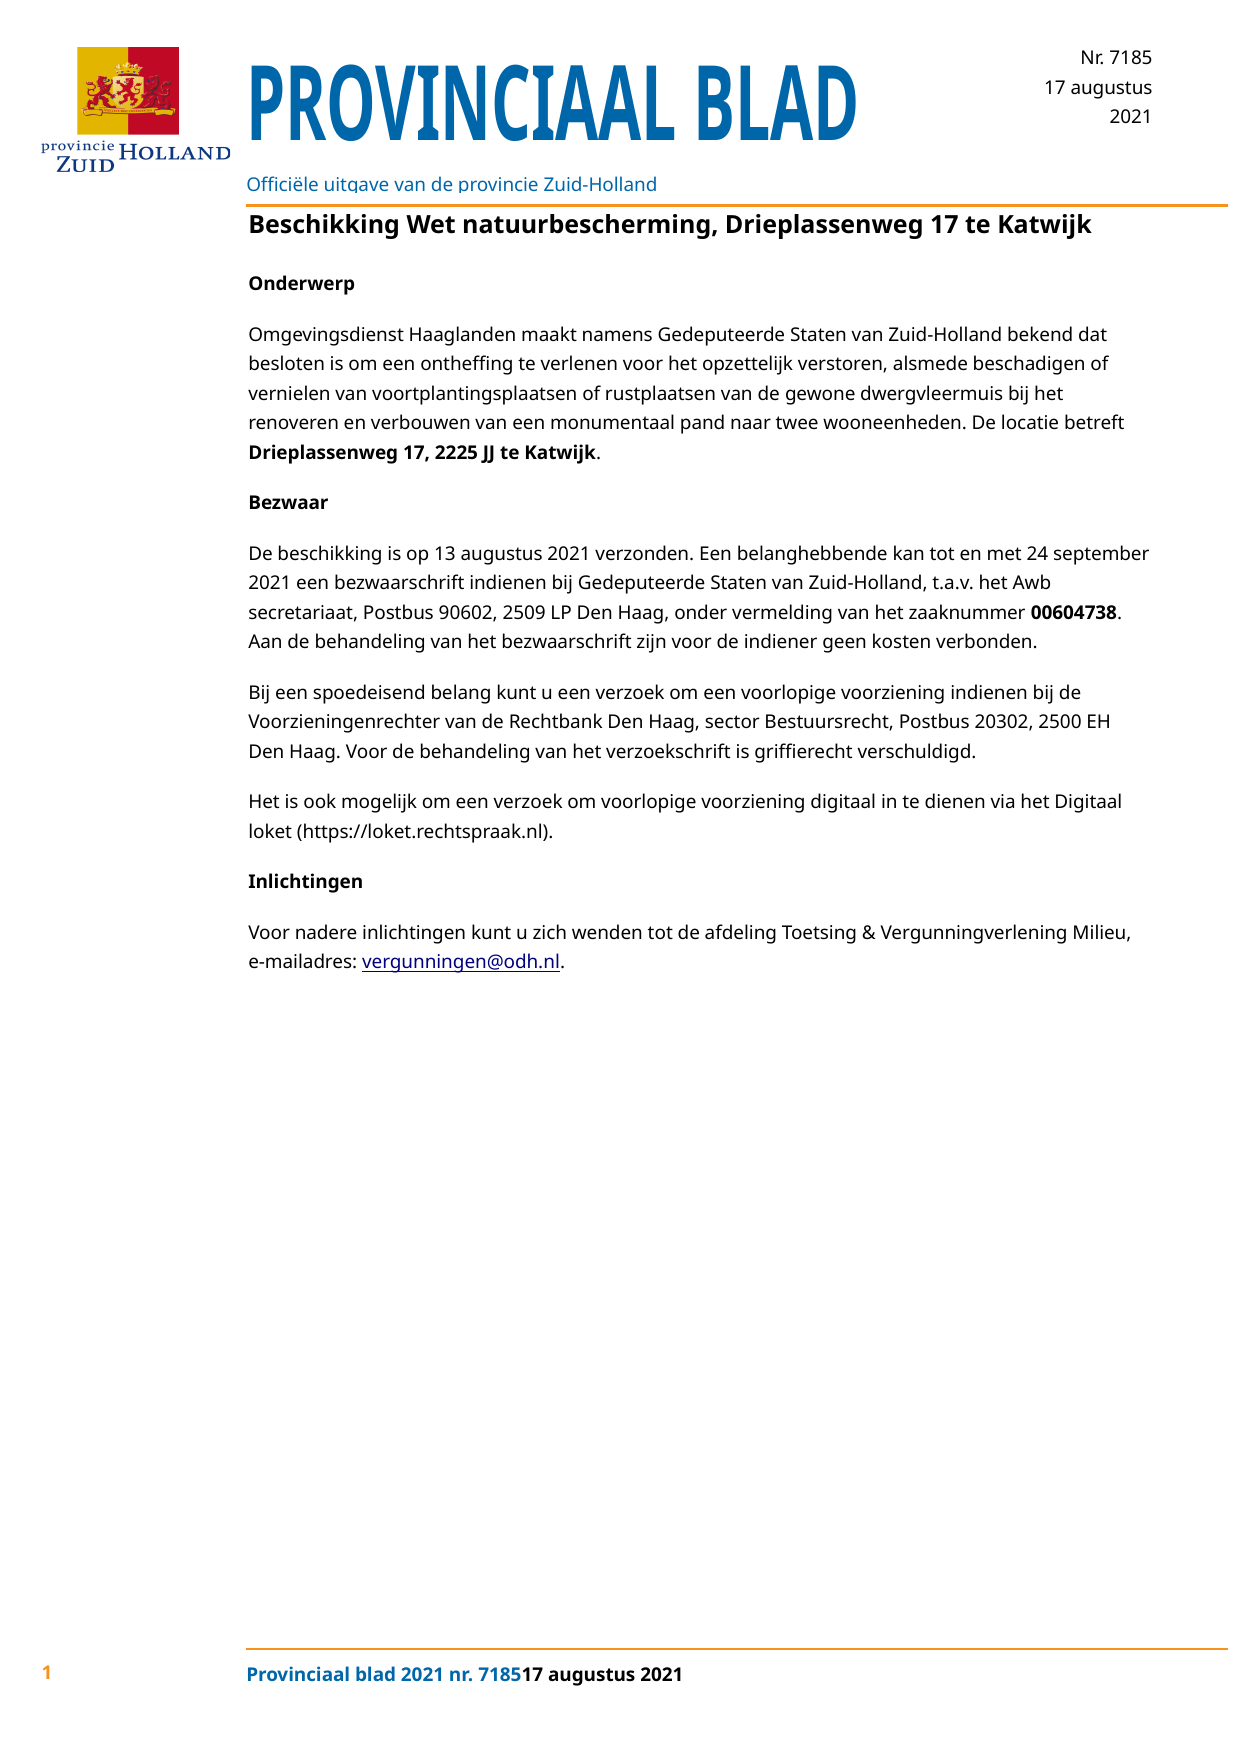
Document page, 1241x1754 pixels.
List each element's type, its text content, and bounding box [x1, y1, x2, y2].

text Inlichtingen [248, 869, 1152, 894]
text Bezwaar [248, 489, 1152, 515]
text Bij een spoedeisend belang kunt u een verzoek om een voorlopige voorziening indienen bij de Voorzieningenrechter van de Rechtbank Den Haag, sector Bestuursrecht, Postbus 20302, 2500 EH Den Haag. Voor de behandeling van het verzoekschrift is griffierecht verschuldigd. [248, 679, 1152, 764]
text Beschikking Wet natuurbescherming, Drieplassenweg 17 te Katwijk [248, 207, 1152, 241]
text Onderwerp [248, 270, 1152, 296]
text De beschikking is op 13 augustus 2021 verzonden. Een belanghebbende kan tot en met 24 september 2021 een bezwaarschrift indienen bij Gedeputeerde Staten van Zuid-Holland, t.a.v. het Awb secretariaat, Postbus 90602, 2509 LP Den Haag, onder vermelding van het zaaknummer 00604738. Aan de behandeling van het bezwaarschrift zijn voor de indiener geen kosten verbonden. [248, 540, 1152, 654]
text Voor nadere inlichtingen kunt u zich wenden tot de afdeling Toetsing & Vergunningverlening Milieu, e-mailadres: vergunningen@odh.nl. [248, 919, 1152, 974]
text Het is ook mogelijk om een verzoek om voorlopige voorziening digitaal in te dienen via het Digitaal loket (https://loket.rechtspraak.nl). [248, 789, 1152, 844]
picture [41, 47, 231, 172]
text Omgevingsdienst Haaglanden maakt namens Gedeputeerde Staten van Zuid-Holland bekend dat besloten is om een ontheffing te verlenen voor het opzettelijk verstoren, alsmede beschadigen of vernielen van voortplantingsplaatsen of rustplaatsen van de gewone dwergvleermuis bij het renoveren en verbouwen van een monumentaal pand naar twee wooneenheden. De locatie betreft Drieplassenweg 17, 2225 JJ te Katwijk. [248, 321, 1152, 465]
